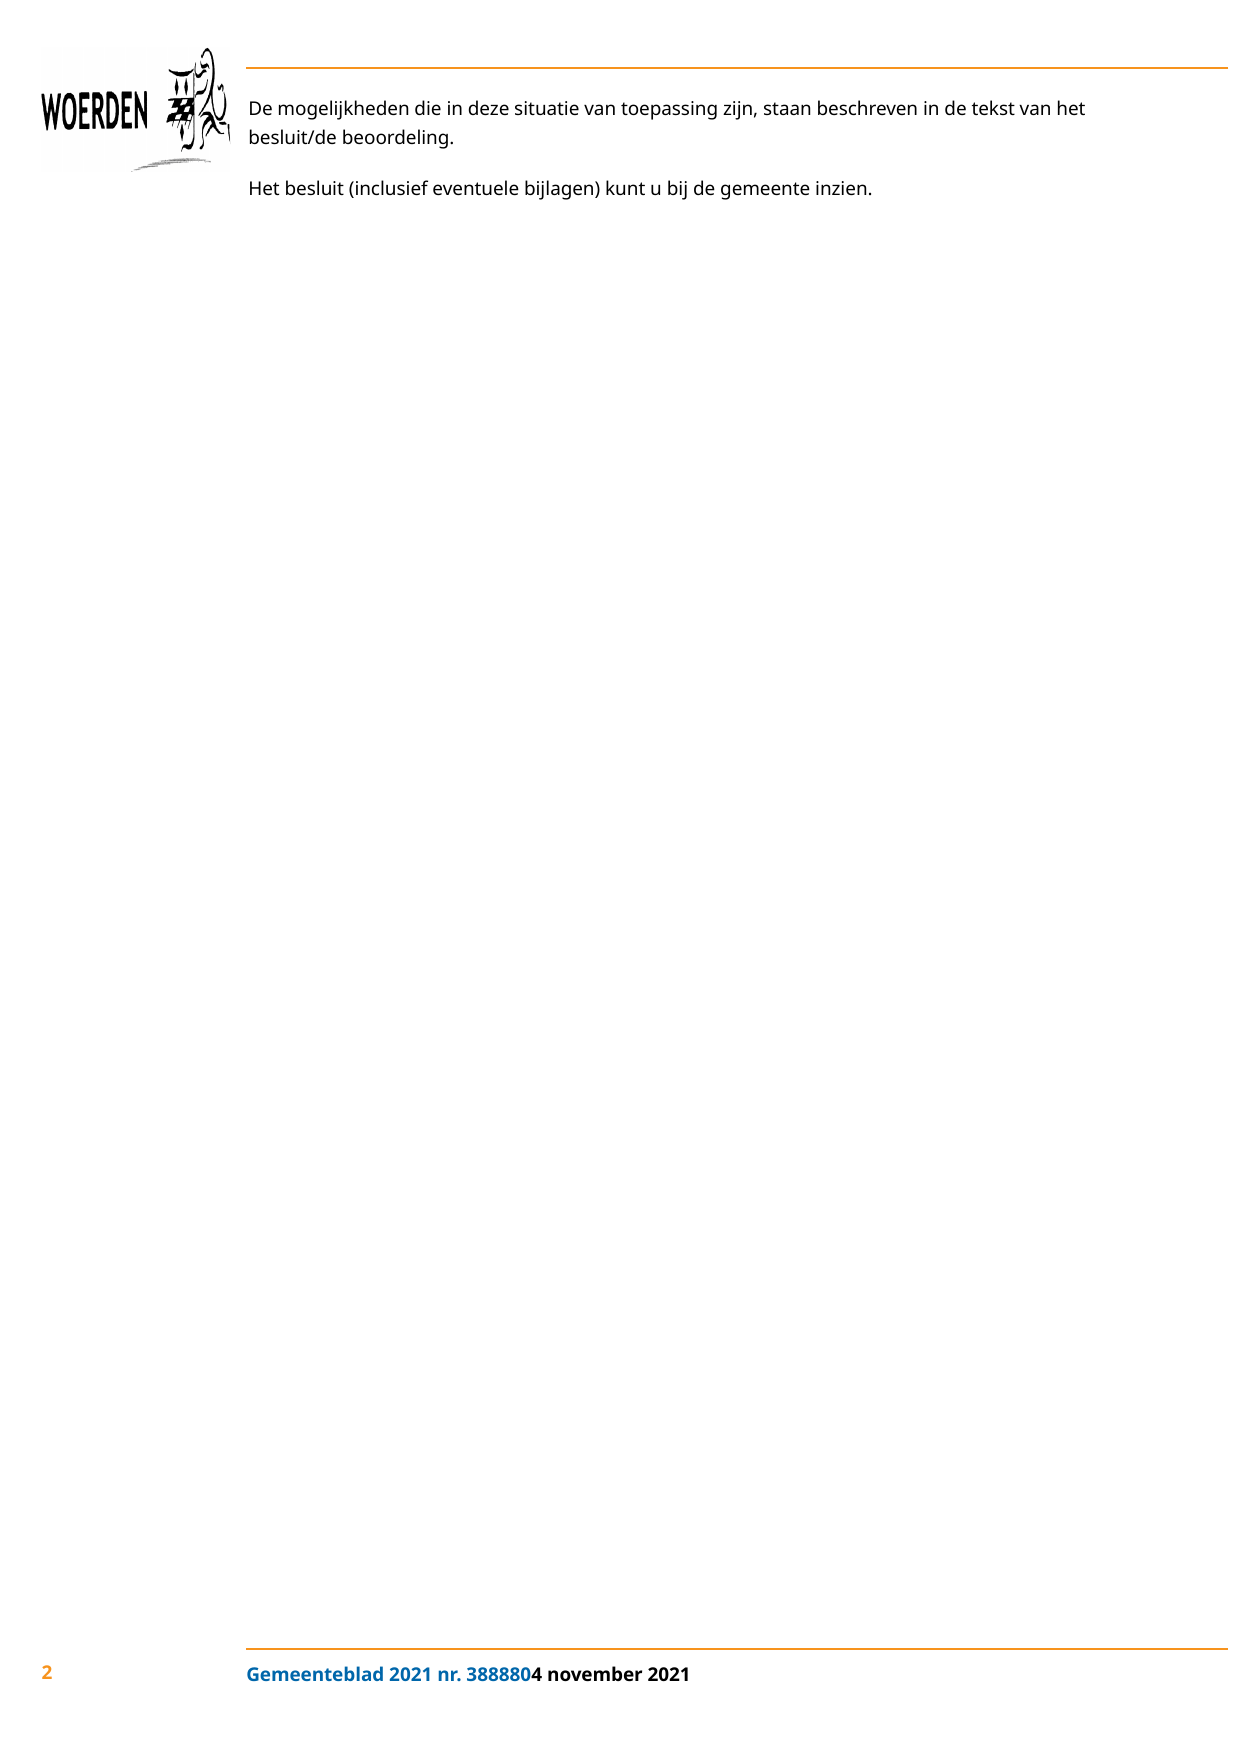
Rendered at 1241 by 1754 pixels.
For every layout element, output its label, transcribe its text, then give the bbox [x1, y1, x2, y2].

picture [41, 47, 231, 172]
text Het besluit (inclusief eventuele bijlagen) kunt u bij de gemeente inzien. [248, 175, 1152, 201]
text De mogelijkheden die in deze situatie van toepassing zijn, staan beschreven in de tekst van het besluit/de beoordeling. [248, 95, 1152, 150]
